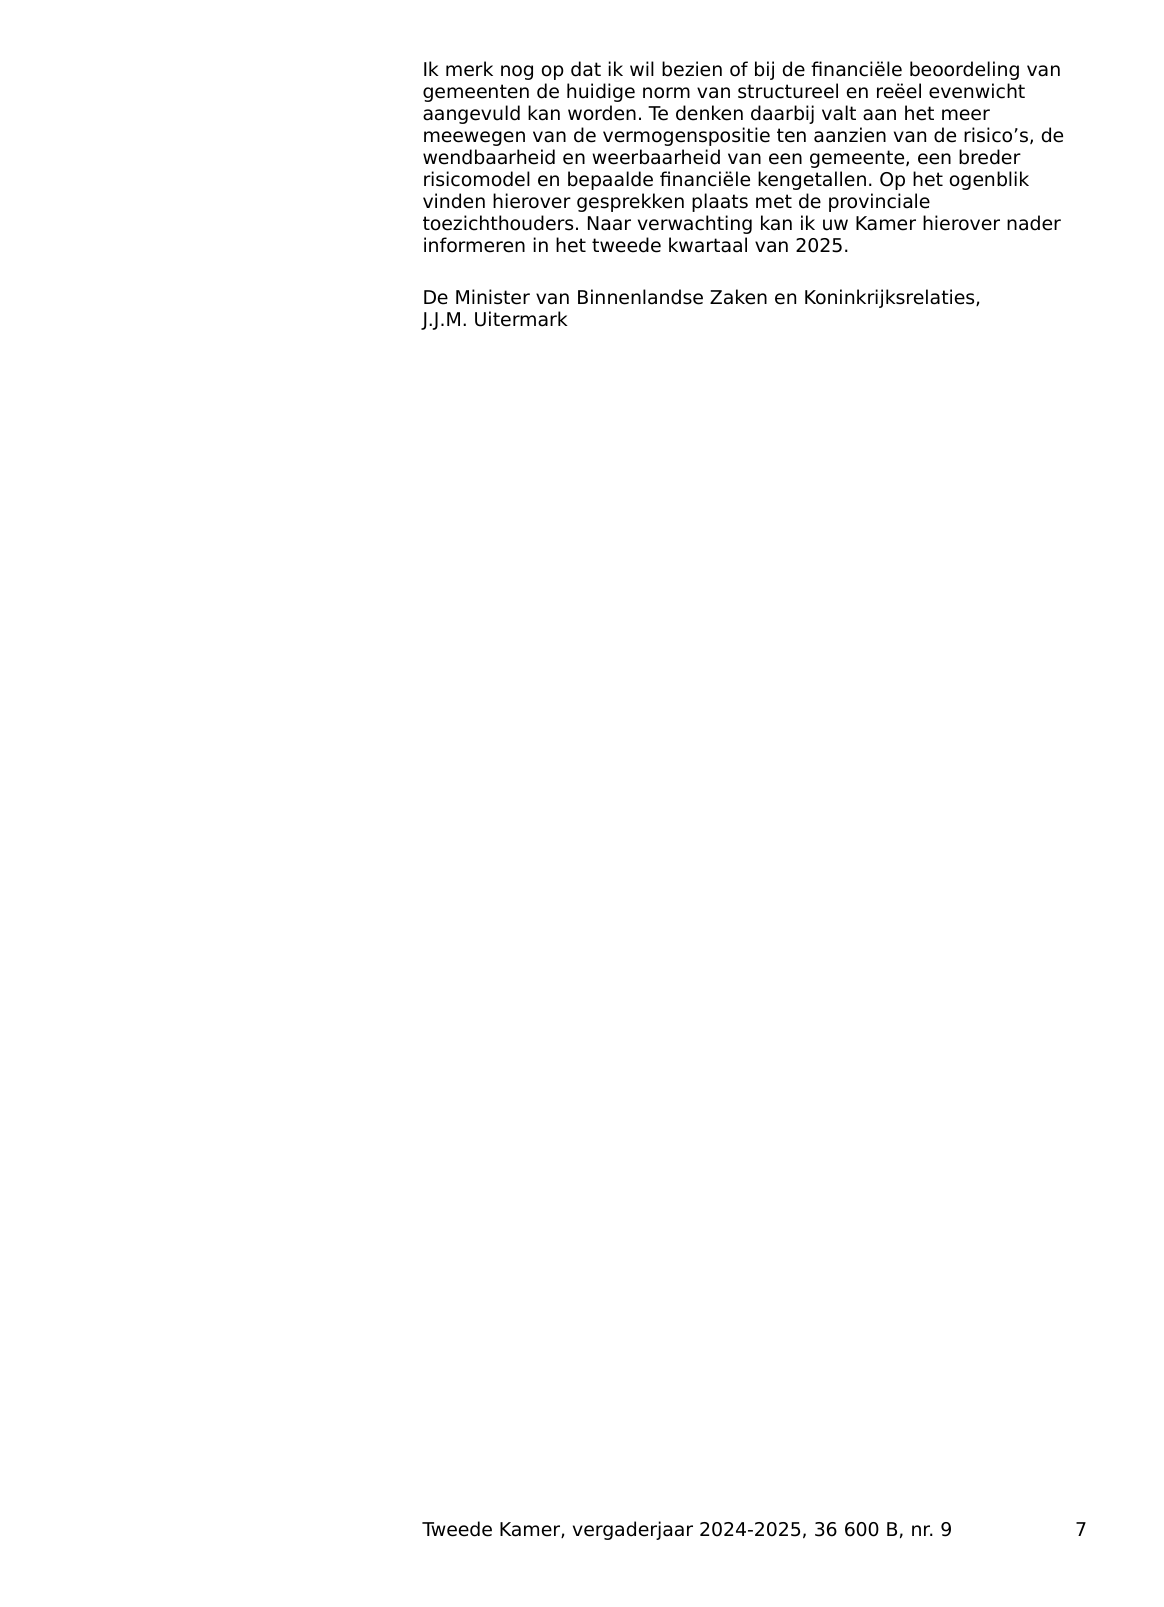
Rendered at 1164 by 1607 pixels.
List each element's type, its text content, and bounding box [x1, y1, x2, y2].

text De Minister van Binnenlandse Zaken en Koninkrijksrelaties, J.J.M. Uitermark [422, 287, 1087, 331]
text Ik merk nog op dat ik wil bezien of bij de financiële beoordeling van gemeenten de huidige norm van structureel en reëel evenwicht aangevuld kan worden. Te denken daarbij valt aan het meer meewegen van de vermogenspositie ten aanzien van de risico’s, de wendbaarheid en weerbaarheid van een gemeente, een breder risicomodel en bepaalde financiële kengetallen. Op het ogenblik vinden hierover gesprekken plaats met de provinciale toezichthouders. Naar verwachting kan ik uw Kamer hierover nader informeren in het tweede kwartaal van 2025. [422, 59, 1087, 257]
